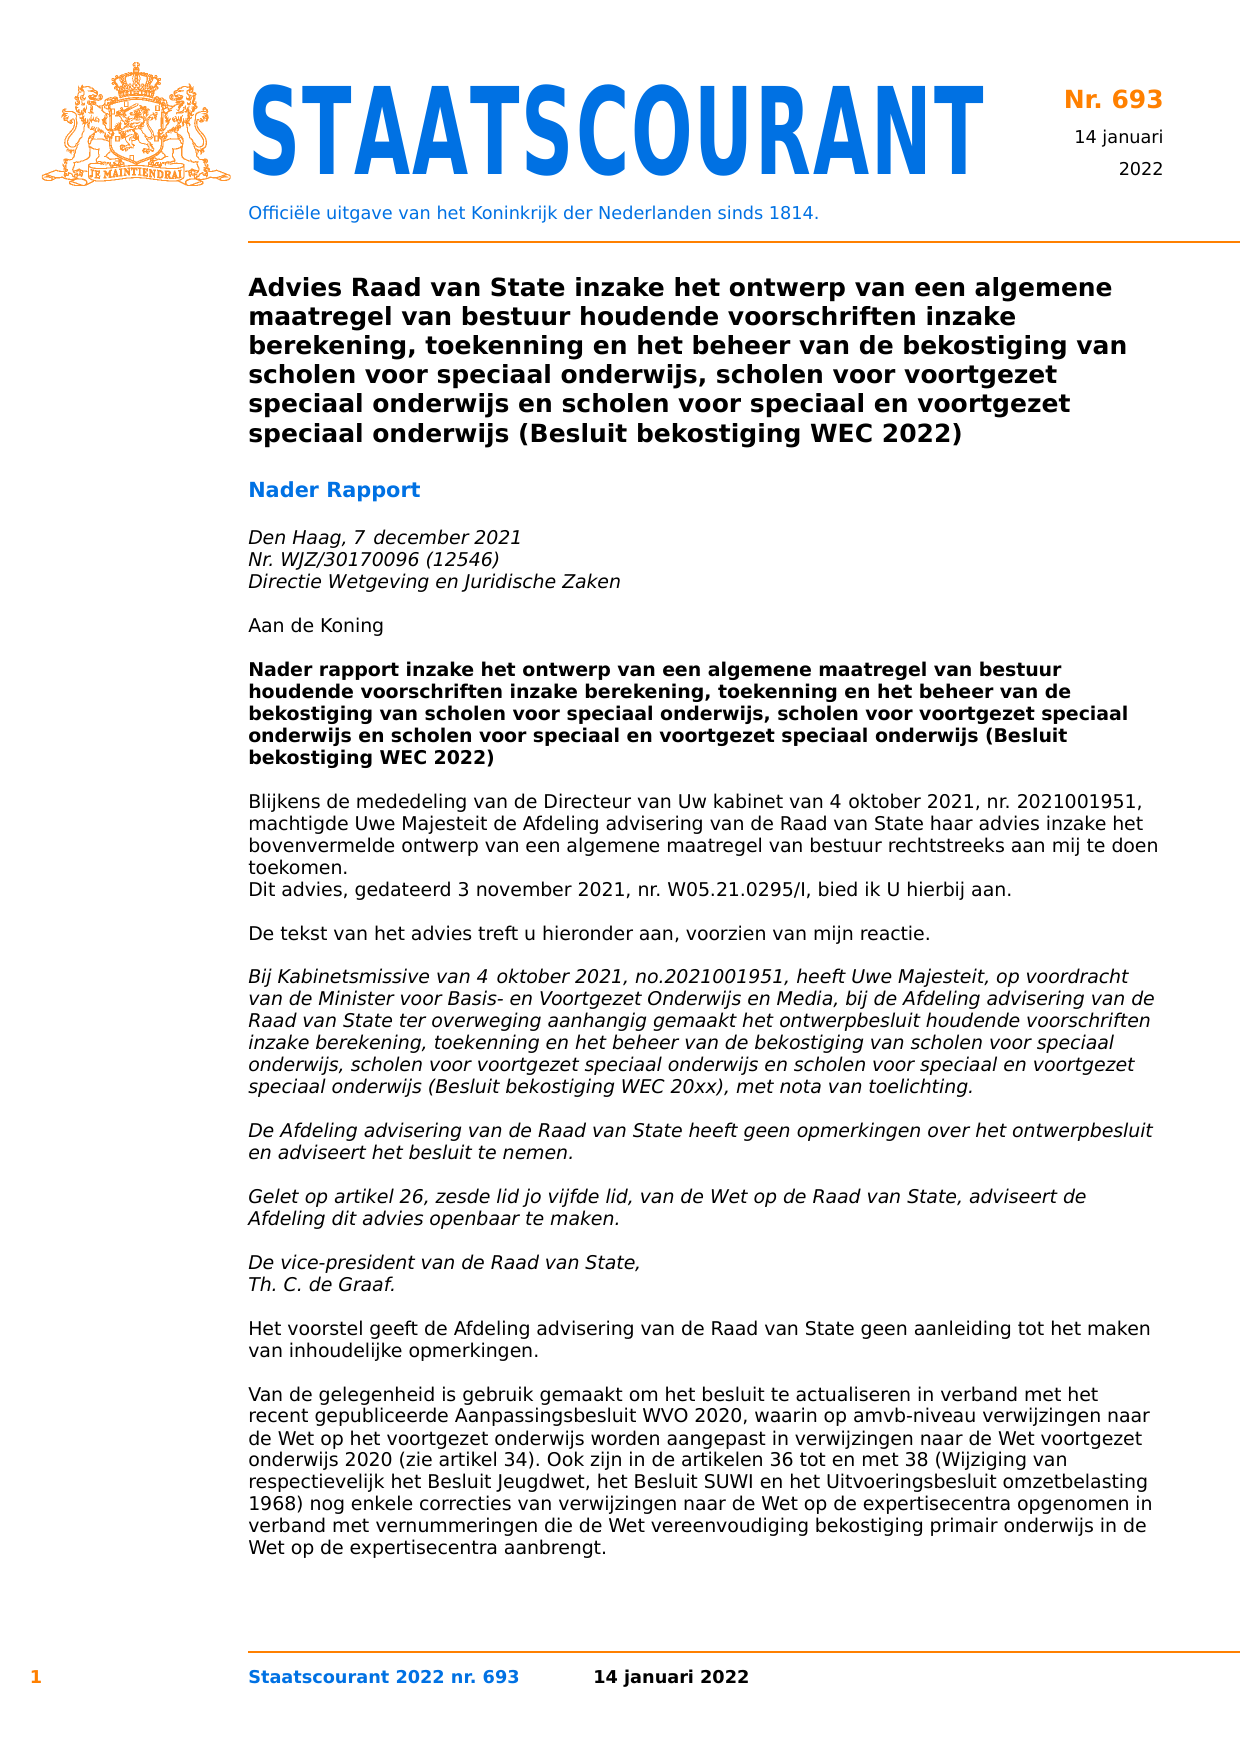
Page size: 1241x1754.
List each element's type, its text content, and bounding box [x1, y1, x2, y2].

table_header Nr. 693 [998, 62, 1240, 121]
text Den Haag, 7 december 2021 [248, 527, 1163, 549]
text Aan de Koning [248, 615, 1163, 637]
text Dit advies, gedateerd 3 november 2021, nr. W05.21.0295/I, bied ik U hierbij aan. [248, 879, 1163, 901]
table_header [25, 62, 248, 241]
text Het voorstel geeft de Afdeling advisering van de Raad van State geen aanleiding tot het maken van inhoudelijke opmerkingen. [248, 1318, 1163, 1362]
table_cell 14 januari [998, 121, 1240, 153]
picture [41, 62, 231, 186]
table_cell 2022 [998, 153, 1240, 203]
text Nr. WJZ/30170096 (12546) [248, 549, 1163, 571]
text Directie Wetgeving en Juridische Zaken [248, 571, 1163, 593]
text De vice-president van de Raad van State, [248, 1252, 1163, 1274]
text Nader rapport inzake het ontwerp van een algemene maatregel van bestuur houdende voorschriften inzake berekening, toekenning en het beheer van de bekostiging van scholen voor speciaal onderwijs, scholen voor voortgezet speciaal onderwijs en scholen voor speciaal en voortgezet speciaal onderwijs (Besluit bekostiging WEC 2022) [248, 659, 1163, 769]
text Bij Kabinetsmissive van 4 oktober 2021, no.2021001951, heeft Uwe Majesteit, op voordracht van de Minister voor Basis- en Voortgezet Onderwijs en Media, bij de Afdeling advisering van de Raad van State ter overweging aanhangig gemaakt het ontwerpbesluit houdende voorschriften inzake berekening, toekenning en het beheer van de bekostiging van scholen voor speciaal onderwijs, scholen voor voortgezet speciaal onderwijs en scholen voor speciaal en voortgezet speciaal onderwijs (Besluit bekostiging WEC 20xx), met nota van toelichting. [248, 966, 1163, 1098]
text De Afdeling advisering van de Raad van State heeft geen opmerkingen over het ontwerpbesluit en adviseert het besluit te nemen. [248, 1120, 1163, 1164]
text Th. C. de Graaf. [248, 1274, 1163, 1296]
table_cell Officiële uitgave van het Koninkrijk der Nederlanden sinds 1814. [248, 203, 1240, 241]
subtitle Nader Rapport [248, 478, 1163, 502]
text De tekst van het advies treft u hieronder aan, voorzien van mijn reactie. [248, 922, 1163, 944]
text Gelet op artikel 26, zesde lid jo vijfde lid, van de Wet op de Raad van State, adviseert de Afdeling dit advies openbaar te maken. [248, 1186, 1163, 1230]
text Blijkens de mededeling van de Directeur van Uw kabinet van 4 oktober 2021, nr. 2021001951, machtigde Uwe Majesteit de Afdeling advisering van de Raad van State haar advies inzake het bovenvermelde ontwerp van een algemene maatregel van bestuur rechtstreeks aan mij te doen toekomen. [248, 791, 1163, 879]
text Van de gelegenheid is gebruik gemaakt om het besluit te actualiseren in verband met het recent gepubliceerde Aanpassingsbesluit WVO 2020, waarin op amvb-niveau verwijzingen naar de Wet op het voortgezet onderwijs worden aangepast in verwijzingen naar de Wet voortgezet onderwijs 2020 (zie artikel 34). Ook zijn in de artikelen 36 tot en met 38 (Wijziging van respectievelijk het Besluit Jeugdwet, het Besluit SUWI en het Uitvoeringsbesluit omzetbelasting 1968) nog enkele correcties van verwijzingen naar de Wet op de expertisecentra opgenomen in verband met vernummeringen die de Wet vereenvoudiging bekostiging primair onderwijs in de Wet op de expertisecentra aanbrengt. [248, 1383, 1163, 1559]
subtitle Advies Raad van State inzake het ontwerp van een algemene maatregel van bestuur houdende voorschriften inzake berekening, toekenning en het beheer van de bekostiging van scholen voor speciaal onderwijs, scholen voor voortgezet speciaal onderwijs en scholen voor speciaal en voortgezet speciaal onderwijs (Besluit bekostiging WEC 2022) [248, 273, 1163, 448]
table_header STAATSCOURANT [248, 62, 998, 203]
